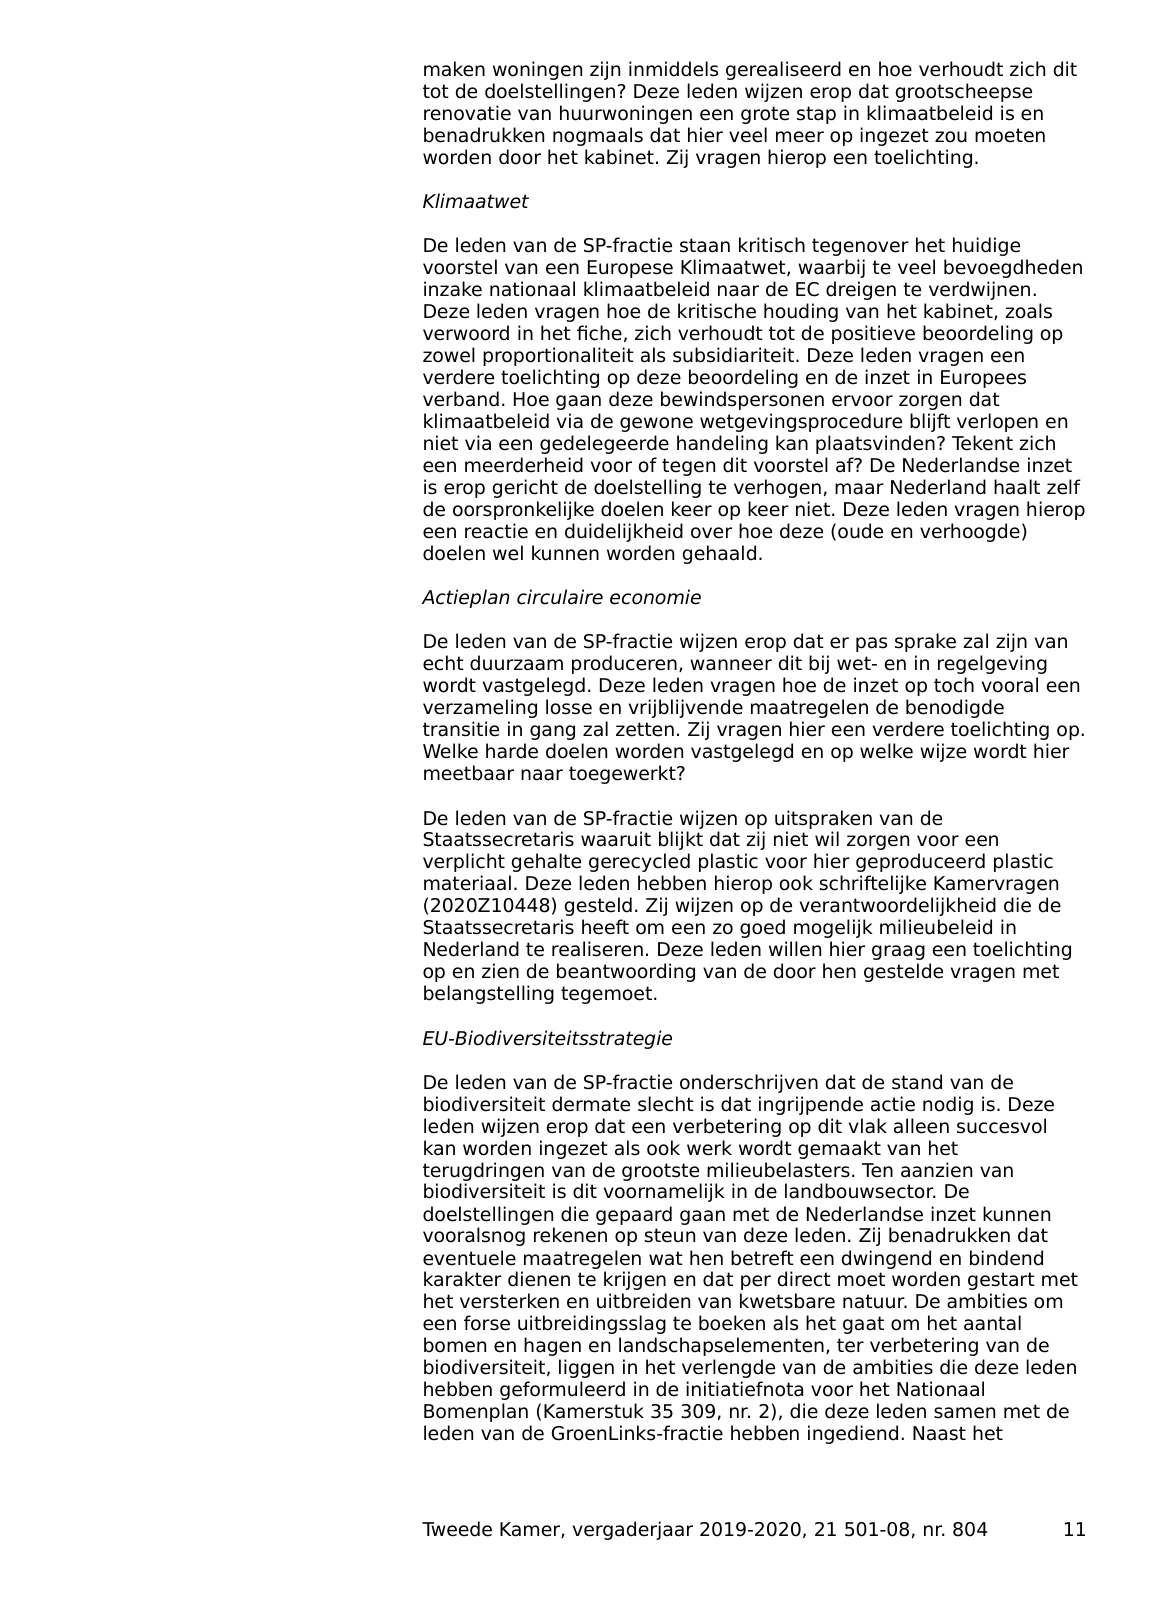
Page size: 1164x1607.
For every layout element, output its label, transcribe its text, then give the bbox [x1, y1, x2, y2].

subtitle EU-Biodiversiteitsstrategie [422, 1027, 1087, 1049]
text De leden van de SP-fractie wijzen op uitspraken van de Staatssecretaris waaruit blijkt dat zij niet wil zorgen voor een verplicht gehalte gerecycled plastic voor hier geproduceerd plastic materiaal. Deze leden hebben hierop ook schriftelijke Kamervragen (2020Z10448) gesteld. Zij wijzen op de verantwoordelijkheid die de Staatssecretaris heeft om een zo goed mogelijk milieubeleid in Nederland te realiseren. Deze leden willen hier graag een toelichting op en zien de beantwoording van de door hen gestelde vragen met belangstelling tegemoet. [422, 807, 1087, 1005]
text maken woningen zijn inmiddels gerealiseerd en hoe verhoudt zich dit tot de doelstellingen? Deze leden wijzen erop dat grootscheepse renovatie van huurwoningen een grote stap in klimaatbeleid is en benadrukken nogmaals dat hier veel meer op ingezet zou moeten worden door het kabinet. Zij vragen hierop een toelichting. [422, 59, 1087, 169]
subtitle Klimaatwet [422, 191, 1087, 213]
text De leden van de SP-fractie staan kritisch tegenover het huidige voorstel van een Europese Klimaatwet, waarbij te veel bevoegdheden inzake nationaal klimaatbeleid naar de EC dreigen te verdwijnen. Deze leden vragen hoe de kritische houding van het kabinet, zoals verwoord in het fiche, zich verhoudt tot de positieve beoordeling op zowel proportionaliteit als subsidiariteit. Deze leden vragen een verdere toelichting op deze beoordeling en de inzet in Europees verband. Hoe gaan deze bewindspersonen ervoor zorgen dat klimaatbeleid via de gewone wetgevingsprocedure blijft verlopen en niet via een gedelegeerde handeling kan plaatsvinden? Tekent zich een meerderheid voor of tegen dit voorstel af? De Nederlandse inzet is erop gericht de doelstelling te verhogen, maar Nederland haalt zelf de oorspronkelijke doelen keer op keer niet. Deze leden vragen hierop een reactie en duidelijkheid over hoe deze (oude en verhoogde) doelen wel kunnen worden gehaald. [422, 235, 1087, 565]
text De leden van de SP-fractie onderschrijven dat de stand van de biodiversiteit dermate slecht is dat ingrijpende actie nodig is. Deze leden wijzen erop dat een verbetering op dit vlak alleen succesvol kan worden ingezet als ook werk wordt gemaakt van het terugdringen van de grootste milieubelasters. Ten aanzien van biodiversiteit is dit voornamelijk in de landbouwsector. De doelstellingen die gepaard gaan met de Nederlandse inzet kunnen vooralsnog rekenen op steun van deze leden. Zij benadrukken dat eventuele maatregelen wat hen betreft een dwingend en bindend karakter dienen te krijgen en dat per direct moet worden gestart met het versterken en uitbreiden van kwetsbare natuur. De ambities om een forse uitbreidingsslag te boeken als het gaat om het aantal bomen en hagen en landschapselementen, ter verbetering van de biodiversiteit, liggen in het verlengde van de ambities die deze leden hebben geformuleerd in de initiatiefnota voor het Nationaal Bomenplan (Kamerstuk 35 309, nr. 2), die deze leden samen met de leden van de GroenLinks-fractie hebben ingediend. Naast het [422, 1072, 1087, 1445]
text De leden van de SP-fractie wijzen erop dat er pas sprake zal zijn van echt duurzaam produceren, wanneer dit bij wet- en in regelgeving wordt vastgelegd. Deze leden vragen hoe de inzet op toch vooral een verzameling losse en vrijblijvende maatregelen de benodigde transitie in gang zal zetten. Zij vragen hier een verdere toelichting op. Welke harde doelen worden vastgelegd en op welke wijze wordt hier meetbaar naar toegewerkt? [422, 631, 1087, 785]
subtitle Actieplan circulaire economie [422, 587, 1087, 609]
